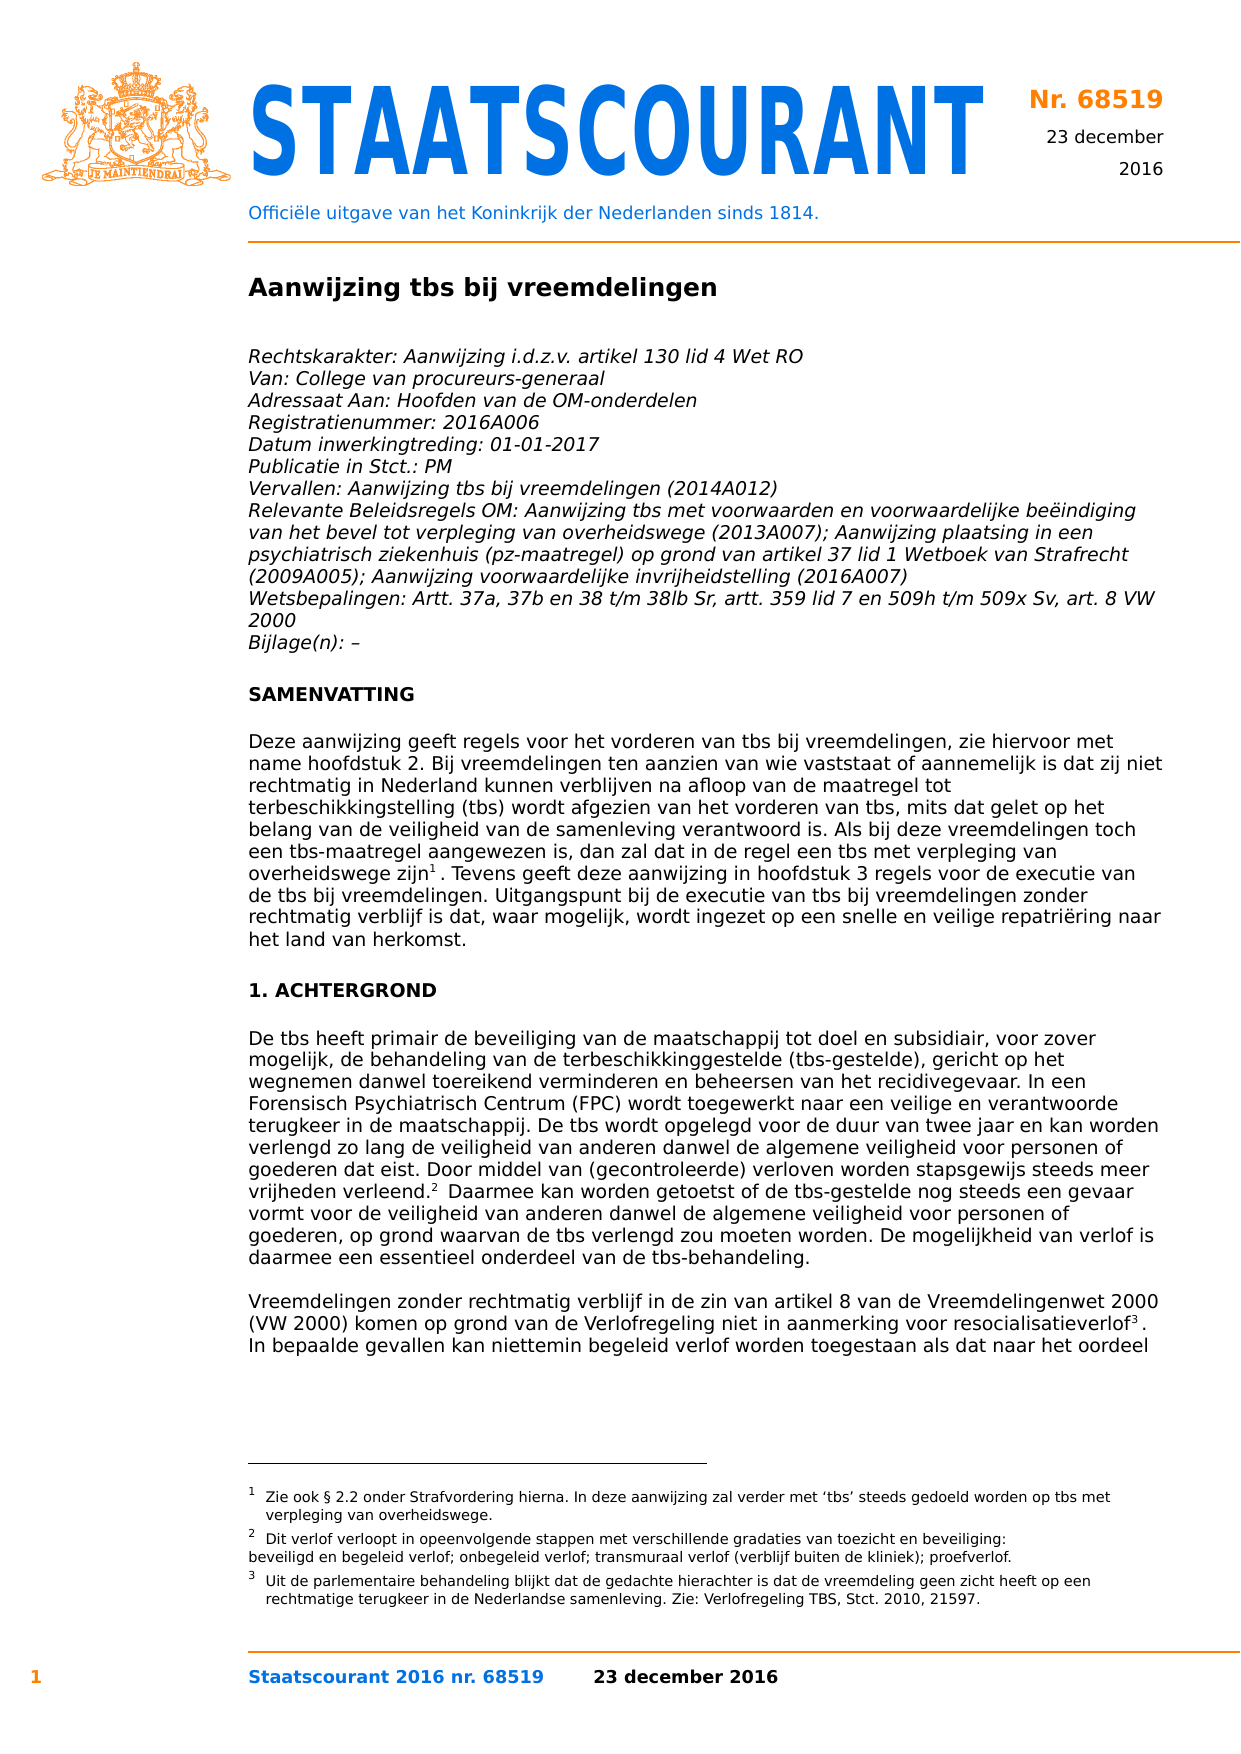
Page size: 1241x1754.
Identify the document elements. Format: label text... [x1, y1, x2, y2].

text Wetsbepalingen: Artt. 37a, 37b en 38 t/m 38lb Sr, artt. 359 lid 7 en 509h t/m 509x Sv, art. 8 VW 2000 [248, 588, 1163, 632]
text Datum inwerkingtreding: 01-01-2017 [248, 434, 1163, 456]
table_header Nr. 68519 [998, 62, 1240, 121]
text Zie ook § 2.2 onder Strafvordering hierna. In deze aanwijzing zal verder met ‘tbs’ steeds gedoeld worden op tbs met verpleging van overheidswege. [248, 1485, 1163, 1524]
text Uit de parlementaire behandeling blijkt dat de gedachte hierachter is dat de vreemdeling geen zicht heeft op een rechtmatige terugkeer in de Nederlandse samenleving. Zie: Verlofregeling TBS, Stct. 2010, 21597. [248, 1569, 1163, 1608]
text Dit verlof verloopt in opeenvolgende stappen met verschillende gradaties van toezicht en beveiliging: [248, 1527, 1163, 1549]
table_cell 23 december [998, 121, 1240, 153]
text Bijlage(n): – [248, 632, 1163, 654]
text Rechtskarakter: Aanwijzing i.d.z.v. artikel 130 lid 4 Wet RO [248, 346, 1163, 368]
text Vervallen: Aanwijzing tbs bij vreemdelingen (2014A012) [248, 478, 1163, 500]
text beveiligd en begeleid verlof; onbegeleid verlof; transmuraal verlof (verblijf buiten de kliniek); proefverlof. [248, 1549, 1163, 1566]
text Vreemdelingen zonder rechtmatig verblijf in de zin van artikel 8 van de Vreemdelingenwet 2000 (VW 2000) komen op grond van de Verlofregeling niet in aanmerking voor resocialisatieverlof. In bepaalde gevallen kan niettemin begeleid verlof worden toegestaan als dat naar het oordeel [248, 1291, 1163, 1401]
table_header [25, 62, 248, 241]
text Deze aanwijzing geeft regels voor het vorderen van tbs bij vreemdelingen, zie hiervoor met name hoofdstuk 2. Bij vreemdelingen ten aanzien van wie vaststaat of aannemelijk is dat zij niet rechtmatig in Nederland kunnen verblijven na afloop van de maatregel tot terbeschikkingstelling (tbs) wordt afgezien van het vorderen van tbs, mits dat gelet op het belang van de veiligheid van de samenleving verantwoord is. Als bij deze vreemdelingen toch een tbs-maatregel aangewezen is, dan zal dat in de regel een tbs met verpleging van overheidswege zijn. Tevens geeft deze aanwijzing in hoofdstuk 3 regels voor de executie van de tbs bij vreemdelingen. Uitgangspunt bij de executie van tbs bij vreemdelingen zonder rechtmatig verblijf is dat, waar mogelijk, wordt ingezet op een snelle en veilige repatriëring naar het land van herkomst. [248, 731, 1163, 950]
subtitle Aanwijzing tbs bij vreemdelingen [248, 273, 1163, 302]
text Publicatie in Stct.: PM [248, 456, 1163, 478]
subtitle SAMENVATTING [248, 684, 1163, 706]
text Relevante Beleidsregels OM: Aanwijzing tbs met voorwaarden en voorwaardelijke beëindiging van het bevel tot verpleging van overheidswege (2013A007); Aanwijzing plaatsing in een psychiatrisch ziekenhuis (pz-maatregel) op grond van artikel 37 lid 1 Wetboek van Strafrecht (2009A005); Aanwijzing voorwaardelijke invrijheidstelling (2016A007) [248, 500, 1163, 588]
text Adressaat Aan: Hoofden van de OM-onderdelen [248, 390, 1163, 412]
table_header STAATSCOURANT [248, 62, 998, 203]
picture [41, 62, 231, 186]
table_cell 2016 [998, 153, 1240, 203]
text De tbs heeft primair de beveiliging van de maatschappij tot doel en subsidiair, voor zover mogelijk, de behandeling van de terbeschikkinggestelde (tbs-gestelde), gericht op het wegnemen danwel toereikend verminderen en beheersen van het recidivegevaar. In een Forensisch Psychiatrisch Centrum (FPC) wordt toegewerkt naar een veilige en verantwoorde terugkeer in de maatschappij. De tbs wordt opgelegd voor de duur van twee jaar en kan worden verlengd zo lang de veiligheid van anderen danwel de algemene veiligheid voor personen of goederen dat eist. Door middel van (gecontroleerde) verloven worden stapsgewijs steeds meer vrijheden verleend. Daarmee kan worden getoetst of de tbs-gestelde nog steeds een gevaar vormt voor de veiligheid van anderen danwel de algemene veiligheid voor personen of goederen, op grond waarvan de tbs verlengd zou moeten worden. De mogelijkheid van verlof is daarmee een essentieel onderdeel van de tbs-behandeling. [248, 1027, 1163, 1269]
text Van: College van procureurs-generaal [248, 368, 1163, 390]
table_cell Officiële uitgave van het Koninkrijk der Nederlanden sinds 1814. [248, 203, 1240, 241]
text Registratienummer: 2016A006 [248, 412, 1163, 434]
subtitle 1. ACHTERGROND [248, 980, 1163, 1002]
